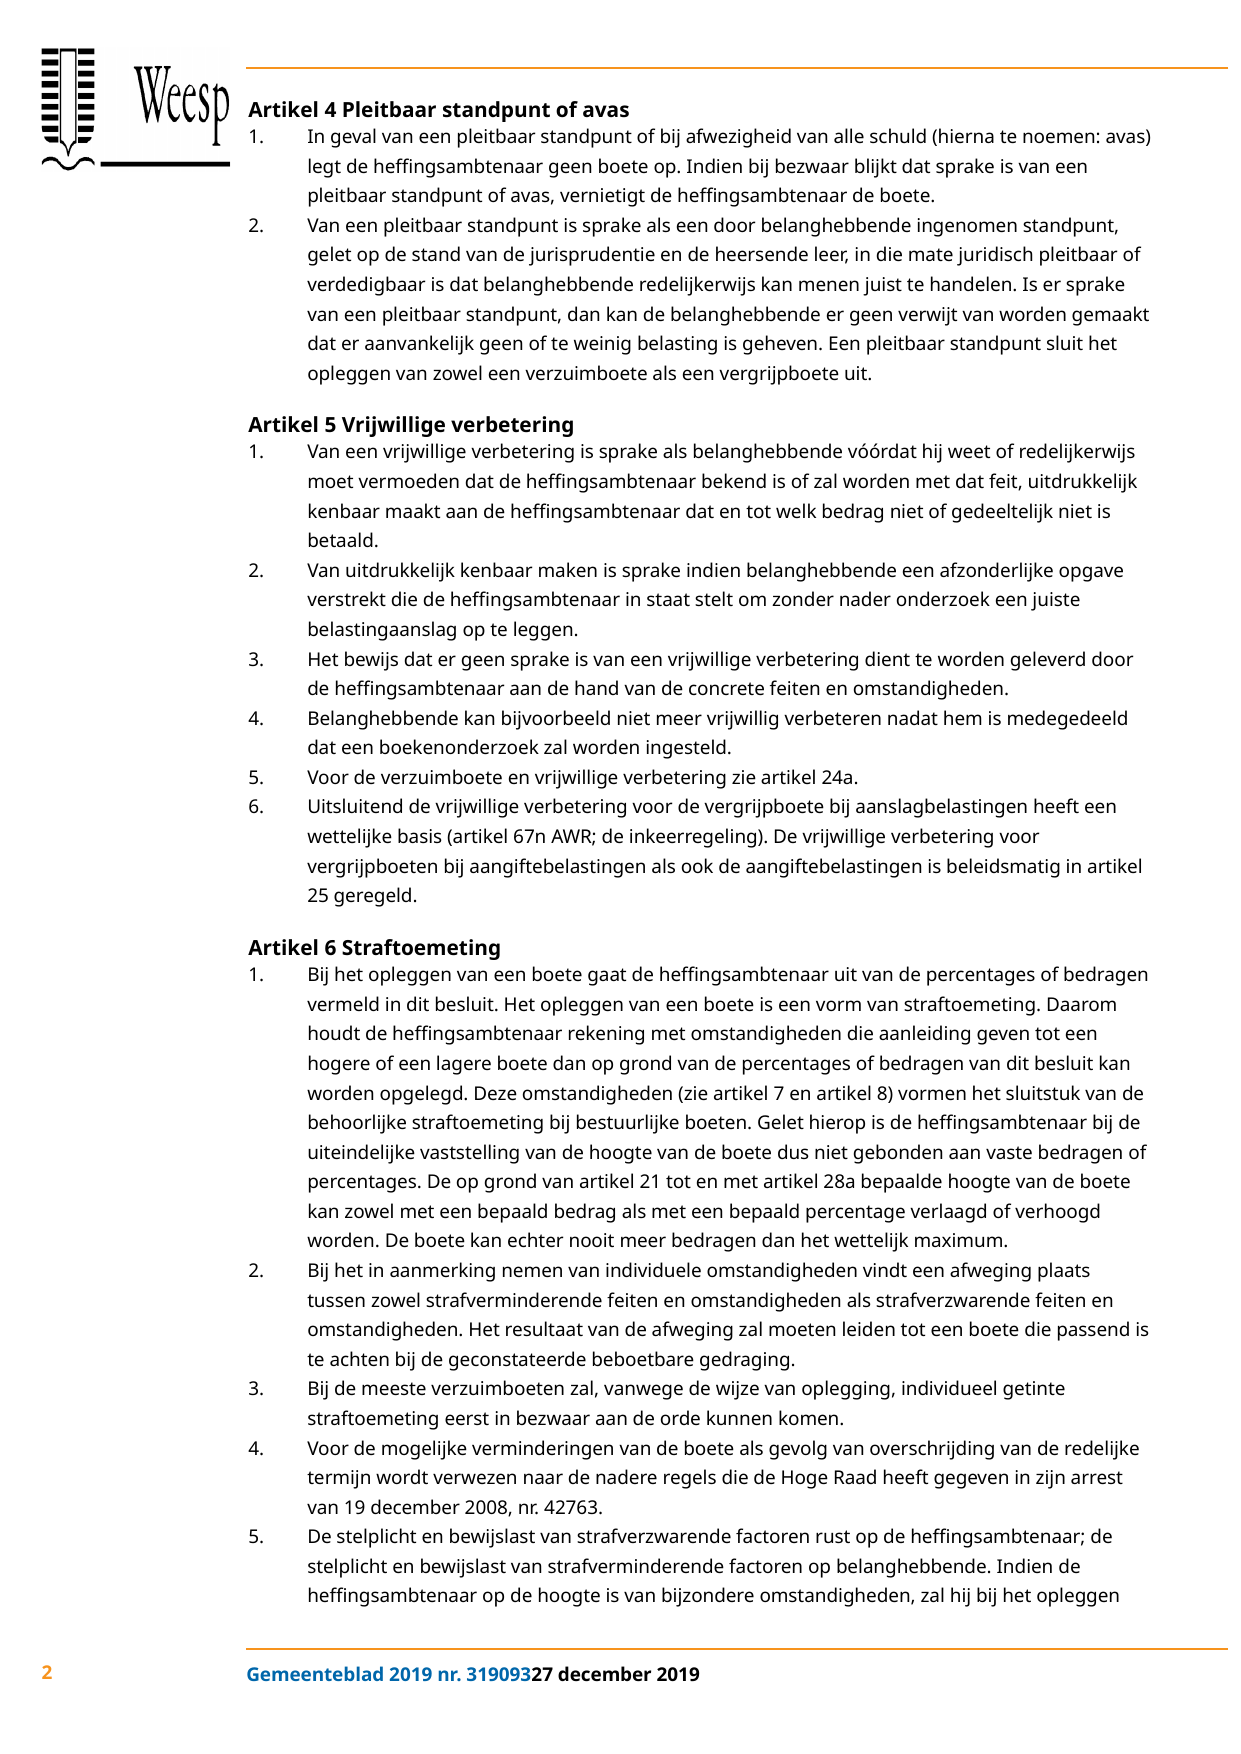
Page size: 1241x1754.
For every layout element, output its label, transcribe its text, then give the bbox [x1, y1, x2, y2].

list Voor de verzuimboete en vrijwillige verbetering zie artikel 24a. [248, 764, 1152, 790]
text Artikel 6 Straftoemeting [248, 933, 1152, 961]
picture [41, 47, 231, 172]
list Bij de meeste verzuimboeten zal, vanwege de wijze van oplegging, individueel getinte straftoemeting eerst in bezwaar aan de orde kunnen komen. [248, 1376, 1152, 1431]
text Artikel 4 Pleitbaar standpunt of avas [248, 95, 1152, 123]
list Uitsluitend de vrijwillige verbetering voor de vergrijpboete bij aanslagbelastingen heeft een wettelijke basis (artikel 67n AWR; de inkeerregeling). De vrijwillige verbetering voor vergrijpboeten bij aangiftebelastingen als ook de aangiftebelastingen is beleidsmatig in artikel 25 geregeld. [248, 794, 1152, 908]
list Belanghebbende kan bijvoorbeeld niet meer vrijwillig verbeteren nadat hem is medegedeeld dat een boekenonderzoek zal worden ingesteld. [248, 705, 1152, 760]
list Het bewijs dat er geen sprake is van een vrijwillige verbetering dient te worden geleverd door de heffingsambtenaar aan de hand van de concrete feiten en omstandigheden. [248, 646, 1152, 701]
list Van een pleitbaar standpunt is sprake als een door belanghebbende ingenomen standpunt, gelet op de stand van de jurisprudentie en de heersende leer, in die mate juridisch pleitbaar of verdedigbaar is dat belanghebbende redelijkerwijs kan menen juist te handelen. Is er sprake van een pleitbaar standpunt, dan kan de belanghebbende er geen verwijt van worden gemaakt dat er aanvankelijk geen of te weinig belasting is geheven. Een pleitbaar standpunt sluit het opleggen van zowel een verzuimboete als een vergrijpboete uit. [248, 212, 1152, 386]
list Bij het in aanmerking nemen van individuele omstandigheden vindt een afweging plaats tussen zowel strafverminderende feiten en omstandigheden als strafverzwarende feiten en omstandigheden. Het resultaat van de afweging zal moeten leiden tot een boete die passend is te achten bij de geconstateerde beboetbare gedraging. [248, 1257, 1152, 1372]
list In geval van een pleitbaar standpunt of bij afwezigheid van alle schuld (hierna te noemen: avas) legt de heffingsambtenaar geen boete op. Indien bij bezwaar blijkt dat sprake is van een pleitbaar standpunt of avas, vernietigt de heffingsambtenaar de boete. [248, 123, 1152, 208]
list De stelplicht en bewijslast van strafverzwarende factoren rust op de heffingsambtenaar; de stelplicht en bewijslast van strafverminderende factoren op belanghebbende. Indien de heffingsambtenaar op de hoogte is van bijzondere omstandigheden, zal hij bij het opleggen [248, 1523, 1152, 1608]
list Van uitdrukkelijk kenbaar maken is sprake indien belanghebbende een afzonderlijke opgave verstrekt die de heffingsambtenaar in staat stelt om zonder nader onderzoek een juiste belastingaanslag op te leggen. [248, 557, 1152, 642]
list Bij het opleggen van een boete gaat de heffingsambtenaar uit van de percentages of bedragen vermeld in dit besluit. Het opleggen van een boete is een vorm van straftoemeting. Daarom houdt de heffingsambtenaar rekening met omstandigheden die aanleiding geven tot een hogere of een lagere boete dan op grond van de percentages of bedragen van dit besluit kan worden opgelegd. Deze omstandigheden (zie artikel 7 en artikel 8) vormen het sluitstuk van de behoorlijke straftoemeting bij bestuurlijke boeten. Gelet hierop is de heffingsambtenaar bij de uiteindelijke vaststelling van de hoogte van de boete dus niet gebonden aan vaste bedragen of percentages. De op grond van artikel 21 tot en met artikel 28a bepaalde hoogte van de boete kan zowel met een bepaald bedrag als met een bepaald percentage verlaagd of verhoogd worden. De boete kan echter nooit meer bedragen dan het wettelijk maximum. [248, 961, 1152, 1253]
list Voor de mogelijke verminderingen van de boete als gevolg van overschrijding van de redelijke termijn wordt verwezen naar de nadere regels die de Hoge Raad heeft gegeven in zijn arrest van 19 december 2008, nr. 42763. [248, 1435, 1152, 1519]
text Artikel 5 Vrijwillige verbetering [248, 410, 1152, 439]
list Van een vrijwillige verbetering is sprake als belanghebbende vóórdat hij weet of redelijkerwijs moet vermoeden dat de heffingsambtenaar bekend is of zal worden met dat feit, uitdrukkelijk kenbaar maakt aan de heffingsambtenaar dat en tot welk bedrag niet of gedeeltelijk niet is betaald. [248, 439, 1152, 553]
